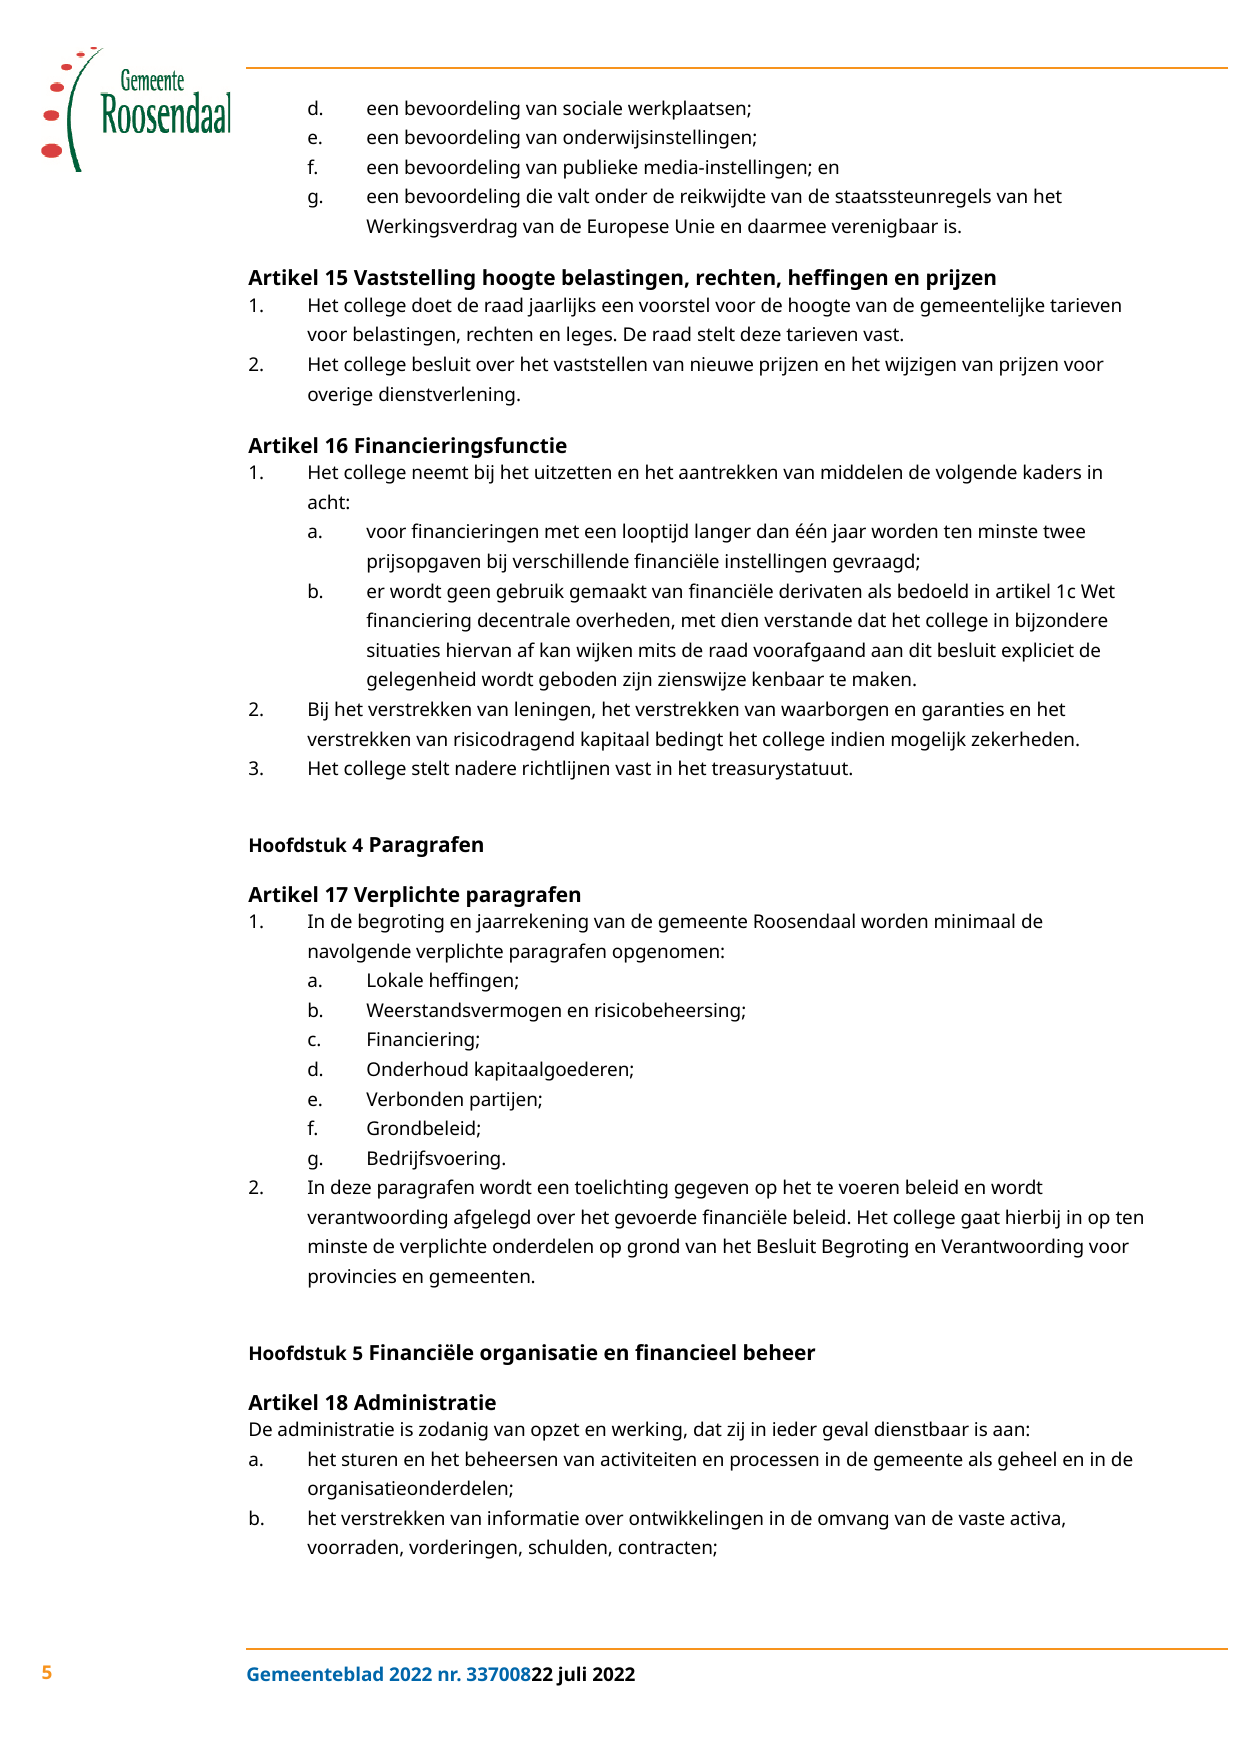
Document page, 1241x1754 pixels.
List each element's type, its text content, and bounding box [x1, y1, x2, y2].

list een bevoordeling van publieke media-instellingen; en [307, 154, 1152, 180]
list een bevoordeling van onderwijsinstellingen; [307, 124, 1152, 150]
list Grondbeleid; [307, 1115, 1152, 1141]
list voor financieringen met een looptijd langer dan één jaar worden ten minste twee prijsopgaven bij verschillende financiële instellingen gevraagd; [307, 519, 1152, 574]
list er wordt geen gebruik gemaakt van financiële derivaten als bedoeld in artikel 1c Wet financiering decentrale overheden, met dien verstande dat het college in bijzondere situaties hiervan af kan wijken mits de raad voorafgaand aan dit besluit expliciet de gelegenheid wordt geboden zijn zienswijze kenbaar te maken. [307, 578, 1152, 692]
text Artikel 16 Financieringsfunctie [248, 431, 1152, 459]
picture [41, 47, 231, 172]
text De administratie is zodanig van opzet en werking, dat zij in ieder geval dienstbaar is aan: [248, 1416, 1152, 1442]
list Onderhoud kapitaalgoederen; [307, 1056, 1152, 1082]
text Artikel 18 Administratie [248, 1388, 1152, 1416]
text Artikel 15 Vaststelling hoogte belastingen, rechten, heffingen en prijzen [248, 263, 1152, 292]
list een bevoordeling van sociale werkplaatsen; [307, 95, 1152, 121]
list In de begroting en jaarrekening van de gemeente Roosendaal worden minimaal de navolgende verplichte paragrafen opgenomen: [248, 908, 1152, 964]
list In deze paragrafen wordt een toelichting gegeven op het te voeren beleid en wordt verantwoording afgelegd over het gevoerde financiële beleid. Het college gaat hierbij in op ten minste de verplichte onderdelen op grond van het Besluit Begroting en Verantwoording voor provincies en gemeenten. [248, 1174, 1152, 1289]
list het verstrekken van informatie over ontwikkelingen in de omvang van de vaste activa, voorraden, vorderingen, schulden, contracten; [248, 1505, 1152, 1560]
list Het college doet de raad jaarlijks een voorstel voor de hoogte van de gemeentelijke tarieven voor belastingen, rechten en leges. De raad stelt deze tarieven vast. [248, 292, 1152, 347]
list Bedrijfsvoering. [307, 1145, 1152, 1171]
list het sturen en het beheersen van activiteiten en processen in de gemeente als geheel en in de organisatieonderdelen; [248, 1446, 1152, 1501]
list Het college besluit over het vaststellen van nieuwe prijzen en het wijzigen van prijzen voor overige dienstverlening. [248, 351, 1152, 406]
list Het college neemt bij het uitzetten en het aantrekken van middelen de volgende kaders in acht: [248, 459, 1152, 515]
text Artikel 17 Verplichte paragrafen [248, 880, 1152, 908]
list Het college stelt nadere richtlijnen vast in het treasurystatuut. [248, 755, 1152, 781]
text Hoofdstuk 5 Financiële organisatie en financieel beheer [248, 1338, 1152, 1367]
text Hoofdstuk 4 Paragrafen [248, 831, 1152, 859]
list Verbonden partijen; [307, 1086, 1152, 1112]
list Bij het verstrekken van leningen, het verstrekken van waarborgen en garanties en het verstrekken van risicodragend kapitaal bedingt het college indien mogelijk zekerheden. [248, 696, 1152, 752]
list Financiering; [307, 1027, 1152, 1052]
list Lokale heffingen; [307, 967, 1152, 993]
list een bevoordeling die valt onder de reikwijdte van de staatssteunregels van het Werkingsverdrag van de Europese Unie en daarmee verenigbaar is. [307, 183, 1152, 239]
list Weerstandsvermogen en risicobeheersing; [307, 997, 1152, 1023]
